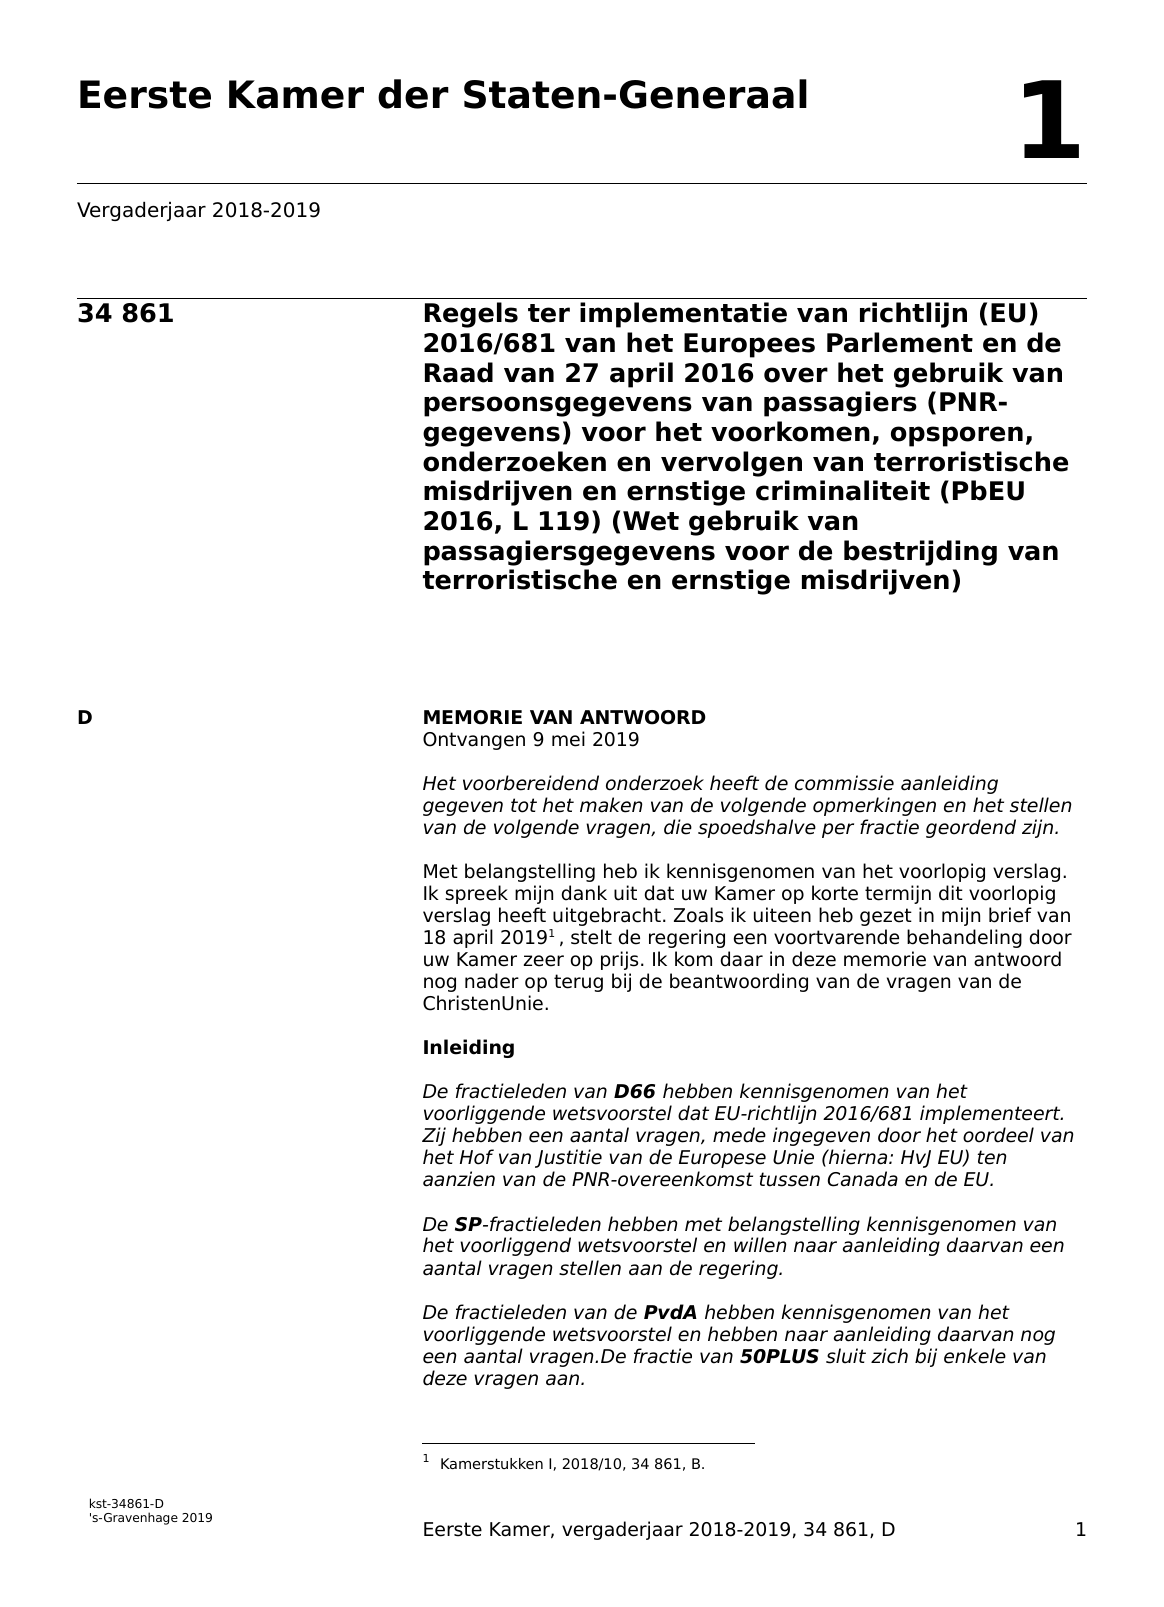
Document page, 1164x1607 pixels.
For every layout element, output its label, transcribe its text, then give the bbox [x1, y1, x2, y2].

text De SP-fractieleden hebben met belangstelling kennisgenomen van het voorliggend wetsvoorstel en willen naar aanleiding daarvan een aantal vragen stellen aan de regering. [422, 1213, 1087, 1279]
subtitle Inleiding [422, 1037, 1087, 1059]
text Kamerstukken I, 2018/10, 34 861, B. [422, 1452, 1087, 1474]
text De fractieleden van D66 hebben kennisgenomen van het voorliggende wetsvoorstel dat EU-richtlijn 2016/681 implementeert. Zij hebben een aantal vragen, mede ingegeven door het oordeel van het Hof van Justitie van de Europese Unie (hierna: HvJ EU) ten aanzien van de PNR-overeenkomst tussen Canada en de EU. [422, 1081, 1087, 1191]
text Ontvangen 9 mei 2019 [422, 729, 1087, 751]
table_header 1 [886, 59, 1087, 183]
subtitle D MEMORIE VAN ANTWOORD [77, 707, 1087, 729]
subtitle 34 861 Regels ter implementatie van richtlijn (EU) 2016/681 van het Europees Parlement en de Raad van 27 april 2016 over het gebruik van persoonsgegevens van passagiers (PNR-gegevens) voor het voorkomen, opsporen, onderzoeken en vervolgen van terroristische misdrijven en ernstige criminaliteit (PbEU 2016, L 119) (Wet gebruik van passagiersgegevens voor de bestrijding van terroristische en ernstige misdrijven) [77, 299, 1087, 596]
text Het voorbereidend onderzoek heeft de commissie aanleiding gegeven tot het maken van de volgende opmerkingen en het stellen van de volgende vragen, die spoedshalve per fractie geordend zijn. [422, 773, 1087, 839]
text Met belangstelling heb ik kennisgenomen van het voorlopig verslag. Ik spreek mijn dank uit dat uw Kamer op korte termijn dit voorlopig verslag heeft uitgebracht. Zoals ik uiteen heb gezet in mijn brief van 18 april 2019, stelt de regering een voortvarende behandeling door uw Kamer zeer op prijs. Ik kom daar in deze memorie van antwoord nog nader op terug bij de beantwoording van de vragen van de ChristenUnie. [422, 861, 1087, 1015]
text kst-34861-D [88, 1497, 323, 1511]
text De fractieleden van de PvdA hebben kennisgenomen van het voorliggende wetsvoorstel en hebben naar aanleiding daarvan nog een aantal vragen.De fractie van 50PLUS sluit zich bij enkele van deze vragen aan. [422, 1302, 1087, 1389]
table_cell Vergaderjaar 2018-2019 [77, 184, 1087, 298]
text 's-Gravenhage 2019 [88, 1511, 323, 1525]
table_header Eerste Kamer der Staten-Generaal [77, 59, 886, 183]
